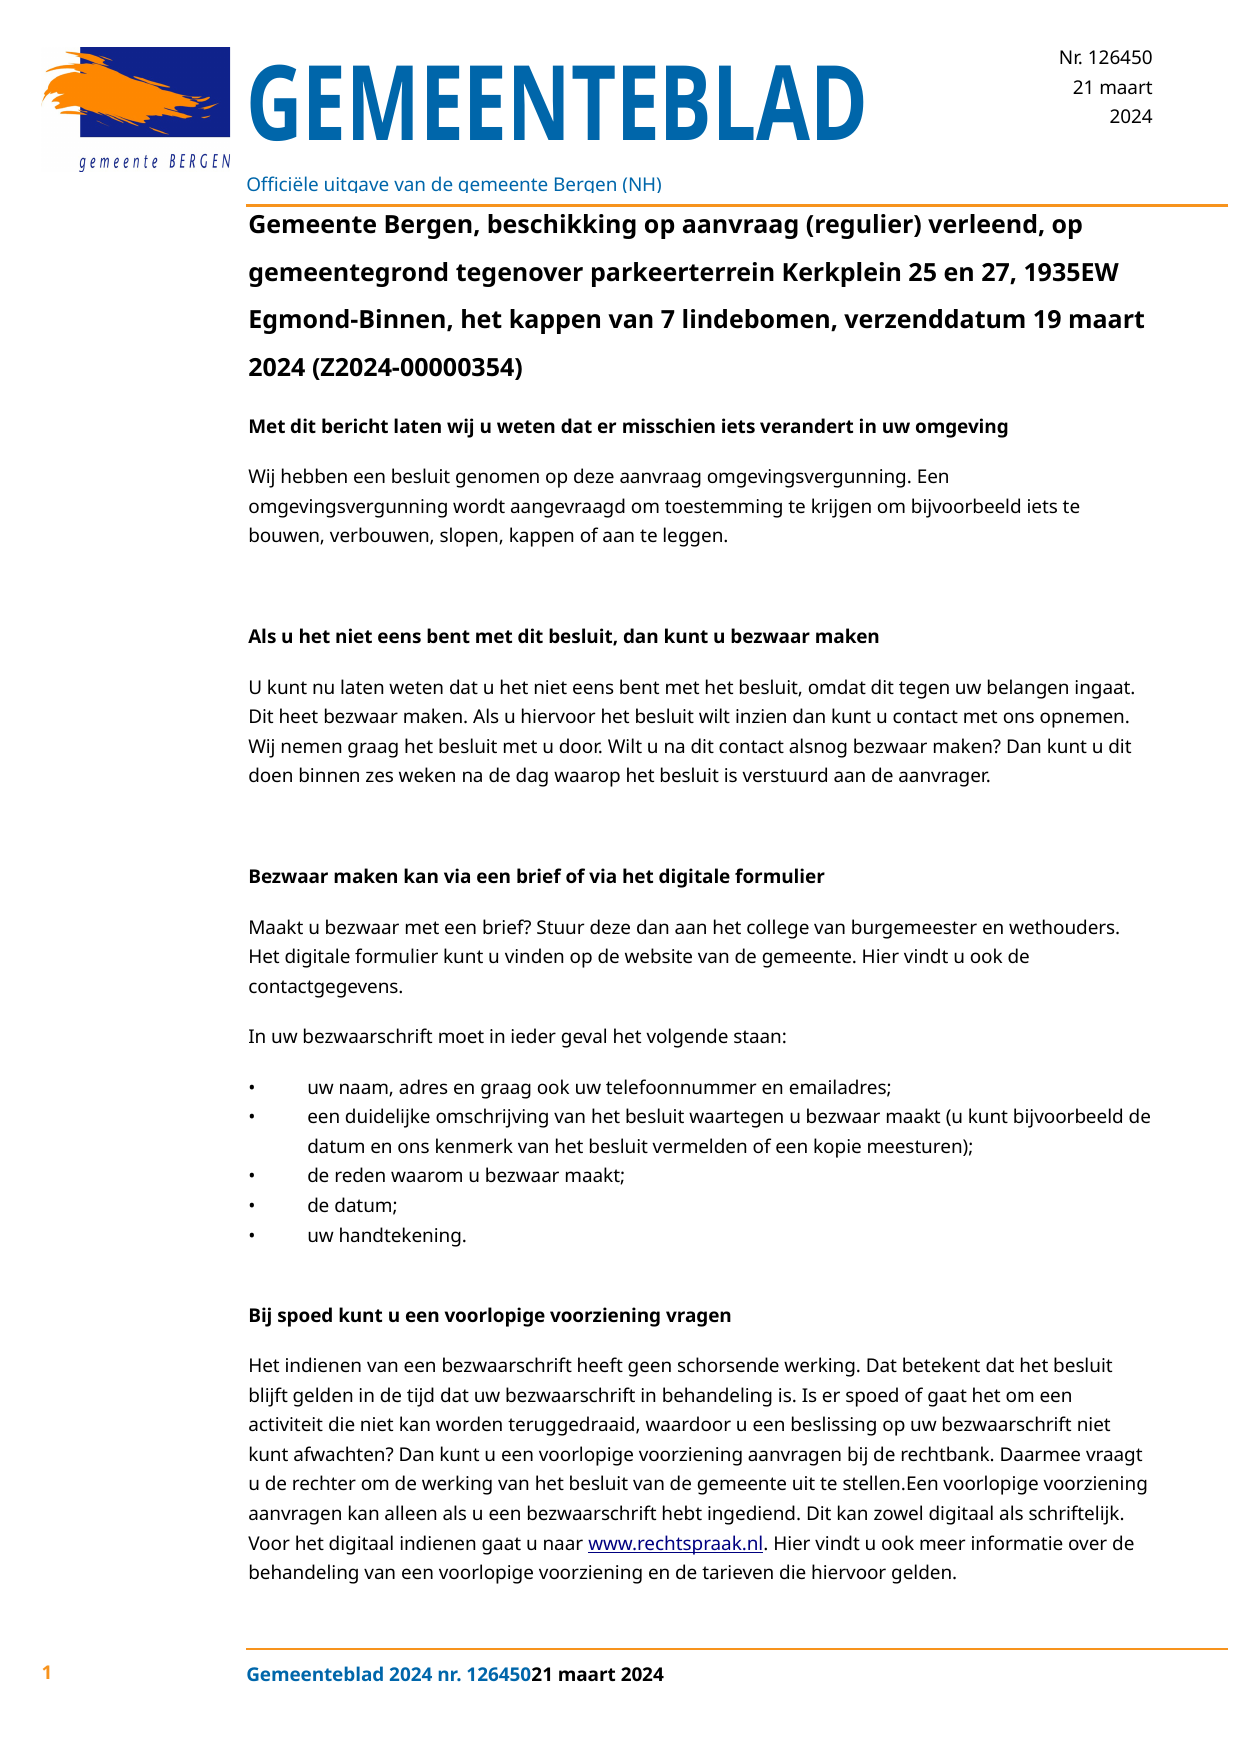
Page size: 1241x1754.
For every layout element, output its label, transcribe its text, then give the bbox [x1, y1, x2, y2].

text Bezwaar maken kan via een brief of via het digitale formulier [248, 863, 1152, 889]
picture [41, 47, 231, 172]
text Bij spoed kunt u een voorlopige voorziening vragen [248, 1302, 1152, 1328]
text U kunt nu laten weten dat u het niet eens bent met het besluit, omdat dit tegen uw belangen ingaat. Dit heet bezwaar maken. Als u hiervoor het besluit wilt inzien dan kunt u contact met ons opnemen. Wij nemen graag het besluit met u door. Wilt u na dit contact alsnog bezwaar maken? Dan kunt u dit doen binnen zes weken na de dag waarop het besluit is verstuurd aan de aanvrager. [248, 674, 1152, 788]
list de reden waarom u bezwaar maakt; [248, 1163, 1152, 1188]
text Wij hebben een besluit genomen op deze aanvraag omgevingsvergunning. Een omgevingsvergunning wordt aangevraagd om toestemming te krijgen om bijvoorbeeld iets te bouwen, verbouwen, slopen, kappen of aan te leggen. [248, 463, 1152, 548]
list de datum; [248, 1192, 1152, 1218]
list uw handtekening. [248, 1222, 1152, 1248]
text Maakt u bezwaar met een brief? Stuur deze dan aan het college van burgemeester en wethouders. Het digitale formulier kunt u vinden op de website van de gemeente. Hier vindt u ook de contactgegevens. [248, 914, 1152, 999]
text Gemeente Bergen, beschikking op aanvraag (regulier) verleend, op gemeentegrond tegenover parkeerterrein Kerkplein 25 en 27, 1935EW Egmond-Binnen, het kappen van 7 lindebomen, verzenddatum 19 maart 2024 (Z2024-00000354) [248, 207, 1152, 384]
text In uw bezwaarschrift moet in ieder geval het volgende staan: [248, 1023, 1152, 1049]
text Als u het niet eens bent met dit besluit, dan kunt u bezwaar maken [248, 623, 1152, 649]
text Het indienen van een bezwaarschrift heeft geen schorsende werking. Dat betekent dat het besluit blijft gelden in de tijd dat uw bezwaarschrift in behandeling is. Is er spoed of gaat het om een activiteit die niet kan worden teruggedraaid, waardoor u een beslissing op uw bezwaarschrift niet kunt afwachten? Dan kunt u een voorlopige voorziening aanvragen bij de rechtbank. Daarmee vraagt u de rechter om de werking van het besluit van de gemeente uit te stellen.Een voorlopige voorziening aanvragen kan alleen als u een bezwaarschrift hebt ingediend. Dit kan zowel digitaal als schriftelijk. Voor het digitaal indienen gaat u naar www.rechtspraak.nl. Hier vindt u ook meer informatie over de behandeling van een voorlopige voorziening en de tarieven die hiervoor gelden. [248, 1352, 1152, 1585]
list een duidelijke omschrijving van het besluit waartegen u bezwaar maakt (u kunt bijvoorbeeld de datum en ons kenmerk van het besluit vermelden of een kopie meesturen); [248, 1103, 1152, 1159]
text Met dit bericht laten wij u weten dat er misschien iets verandert in uw omgeving [248, 413, 1152, 439]
list uw naam, adres en graag ook uw telefoonnummer en emailadres; [248, 1074, 1152, 1100]
